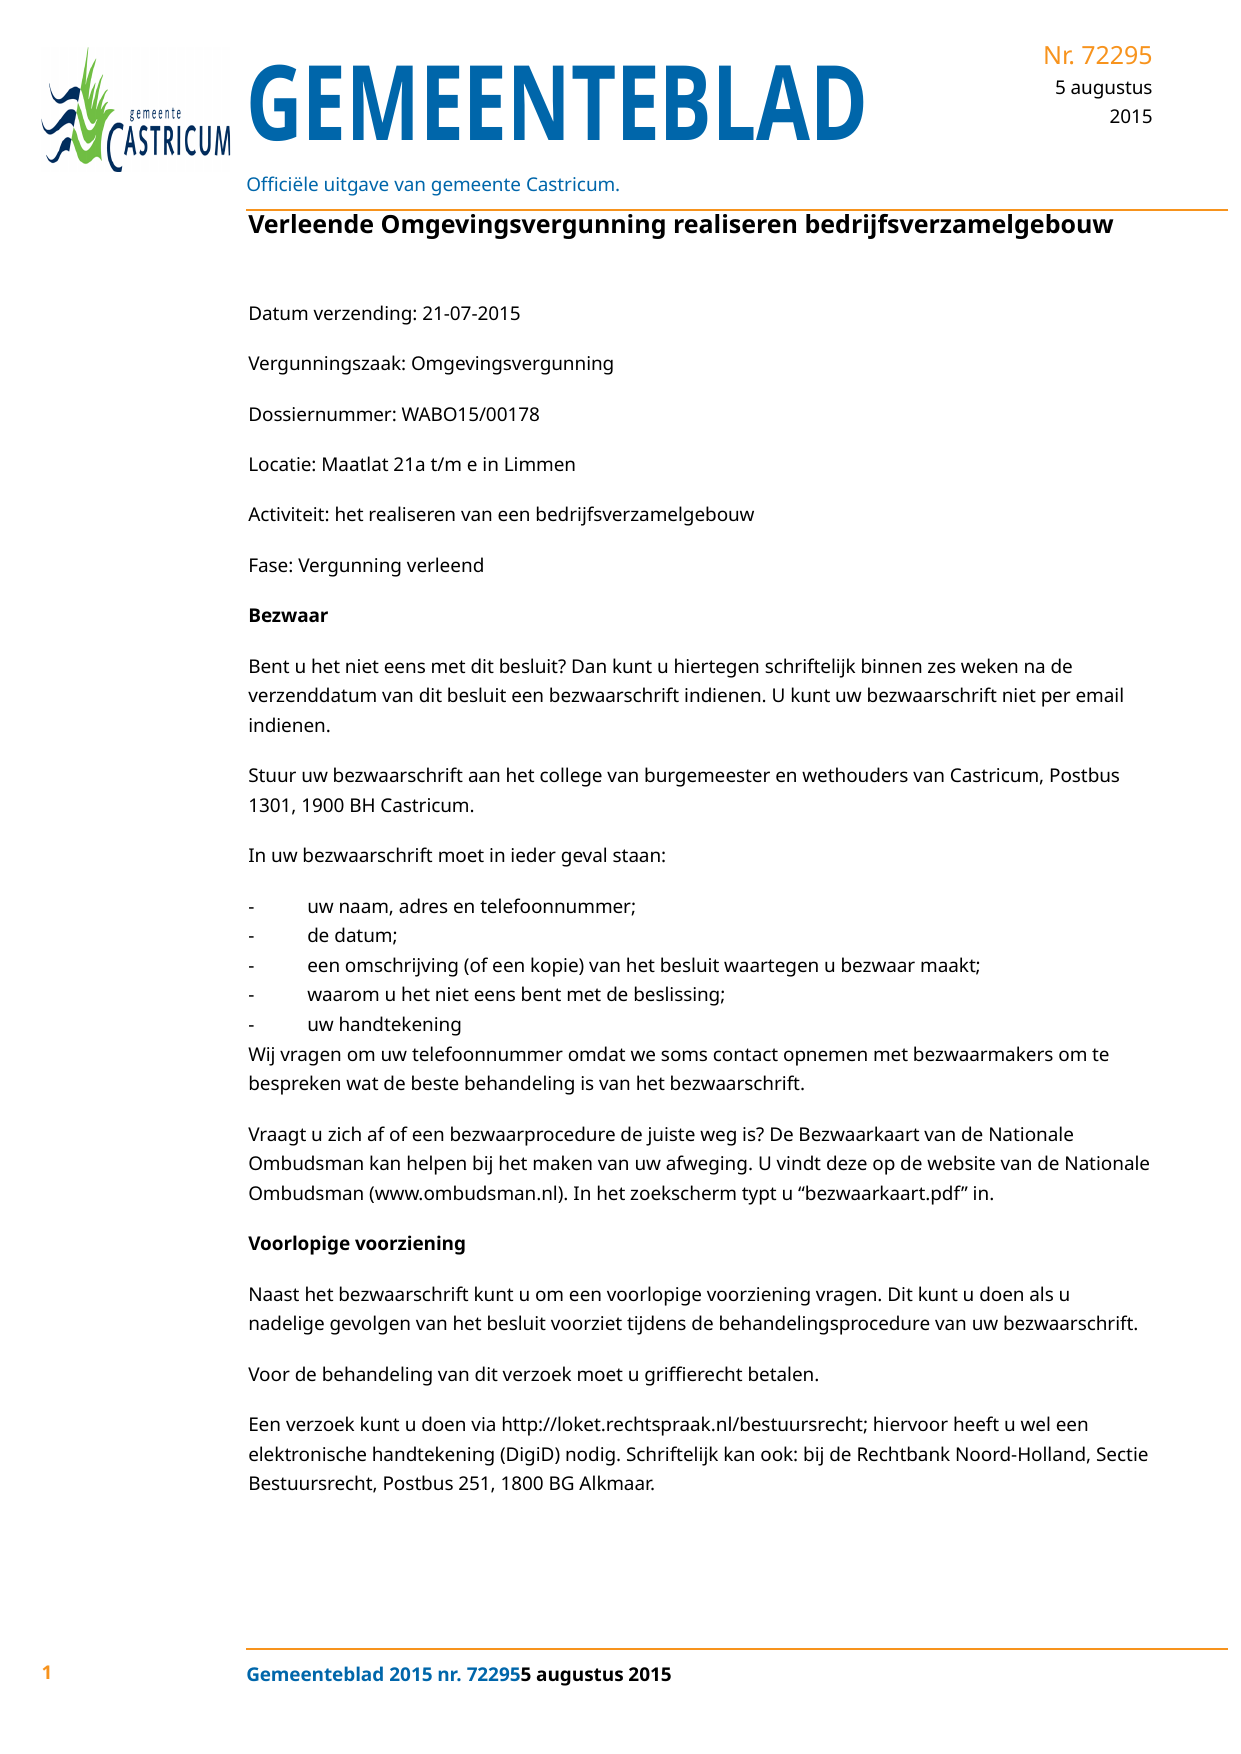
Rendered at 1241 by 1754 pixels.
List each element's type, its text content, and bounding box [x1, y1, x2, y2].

text Een verzoek kunt u doen via http://loket.rechtspraak.nl/bestuursrecht; hiervoor heeft u wel een elektronische handtekening (DigiD) nodig. Schriftelijk kan ook: bij de Rechtbank Noord-Holland, Sectie Bestuursrecht, Postbus 251, 1800 BG Alkmaar. [248, 1411, 1152, 1496]
list de datum; [248, 922, 1152, 948]
list uw naam, adres en telefoonnummer; [248, 893, 1152, 918]
text Activiteit: het realiseren van een bedrijfsverzamelgebouw [248, 502, 1152, 527]
text In uw bezwaarschrift moet in ieder geval staan: [248, 842, 1152, 868]
text Voorlopige voorziening [248, 1230, 1152, 1256]
text Wij vragen om uw telefoonnummer omdat we soms contact opnemen met bezwaarmakers om te bespreken wat de beste behandeling is van het bezwaarschrift. [248, 1041, 1152, 1096]
text Voor de behandeling van dit verzoek moet u griffierecht betalen. [248, 1361, 1152, 1386]
list waarom u het niet eens bent met de beslissing; [248, 982, 1152, 1007]
text Datum verzending: 21-07-2015 [248, 300, 1152, 326]
text Vraagt u zich af of een bezwaarprocedure de juiste weg is? De Bezwaarkaart van de Nationale Ombudsman kan helpen bij het maken van uw afweging. U vindt deze op de website van de Nationale Ombudsman (www.ombudsman.nl). In het zoekscherm typt u “bezwaarkaart.pdf” in. [248, 1121, 1152, 1206]
list een omschrijving (of een kopie) van het besluit waartegen u bezwaar maakt; [248, 952, 1152, 978]
text Bezwaar [248, 602, 1152, 628]
text Stuur uw bezwaarschrift aan het college van burgemeester en wethouders van Castricum, Postbus 1301, 1900 BH Castricum. [248, 762, 1152, 818]
text Naast het bezwaarschrift kunt u om een voorlopige voorziening vragen. Dit kunt u doen als u nadelige gevolgen van het besluit voorziet tijdens de behandelingsprocedure van uw bezwaarschrift. [248, 1281, 1152, 1336]
text Verleende Omgevingsvergunning realiseren bedrijfsverzamelgebouw [248, 211, 1152, 241]
list uw handtekening [248, 1011, 1152, 1037]
picture [41, 47, 231, 172]
text Dossiernummer: WABO15/00178 [248, 401, 1152, 426]
text Bent u het niet eens met dit besluit? Dan kunt u hiertegen schriftelijk binnen zes weken na de verzenddatum van dit besluit een bezwaarschrift indienen. U kunt uw bezwaarschrift niet per email indienen. [248, 653, 1152, 738]
text Fase: Vergunning verleend [248, 552, 1152, 578]
text Vergunningszaak: Omgevingsvergunning [248, 350, 1152, 376]
text Locatie: Maatlat 21a t/m e in Limmen [248, 451, 1152, 477]
